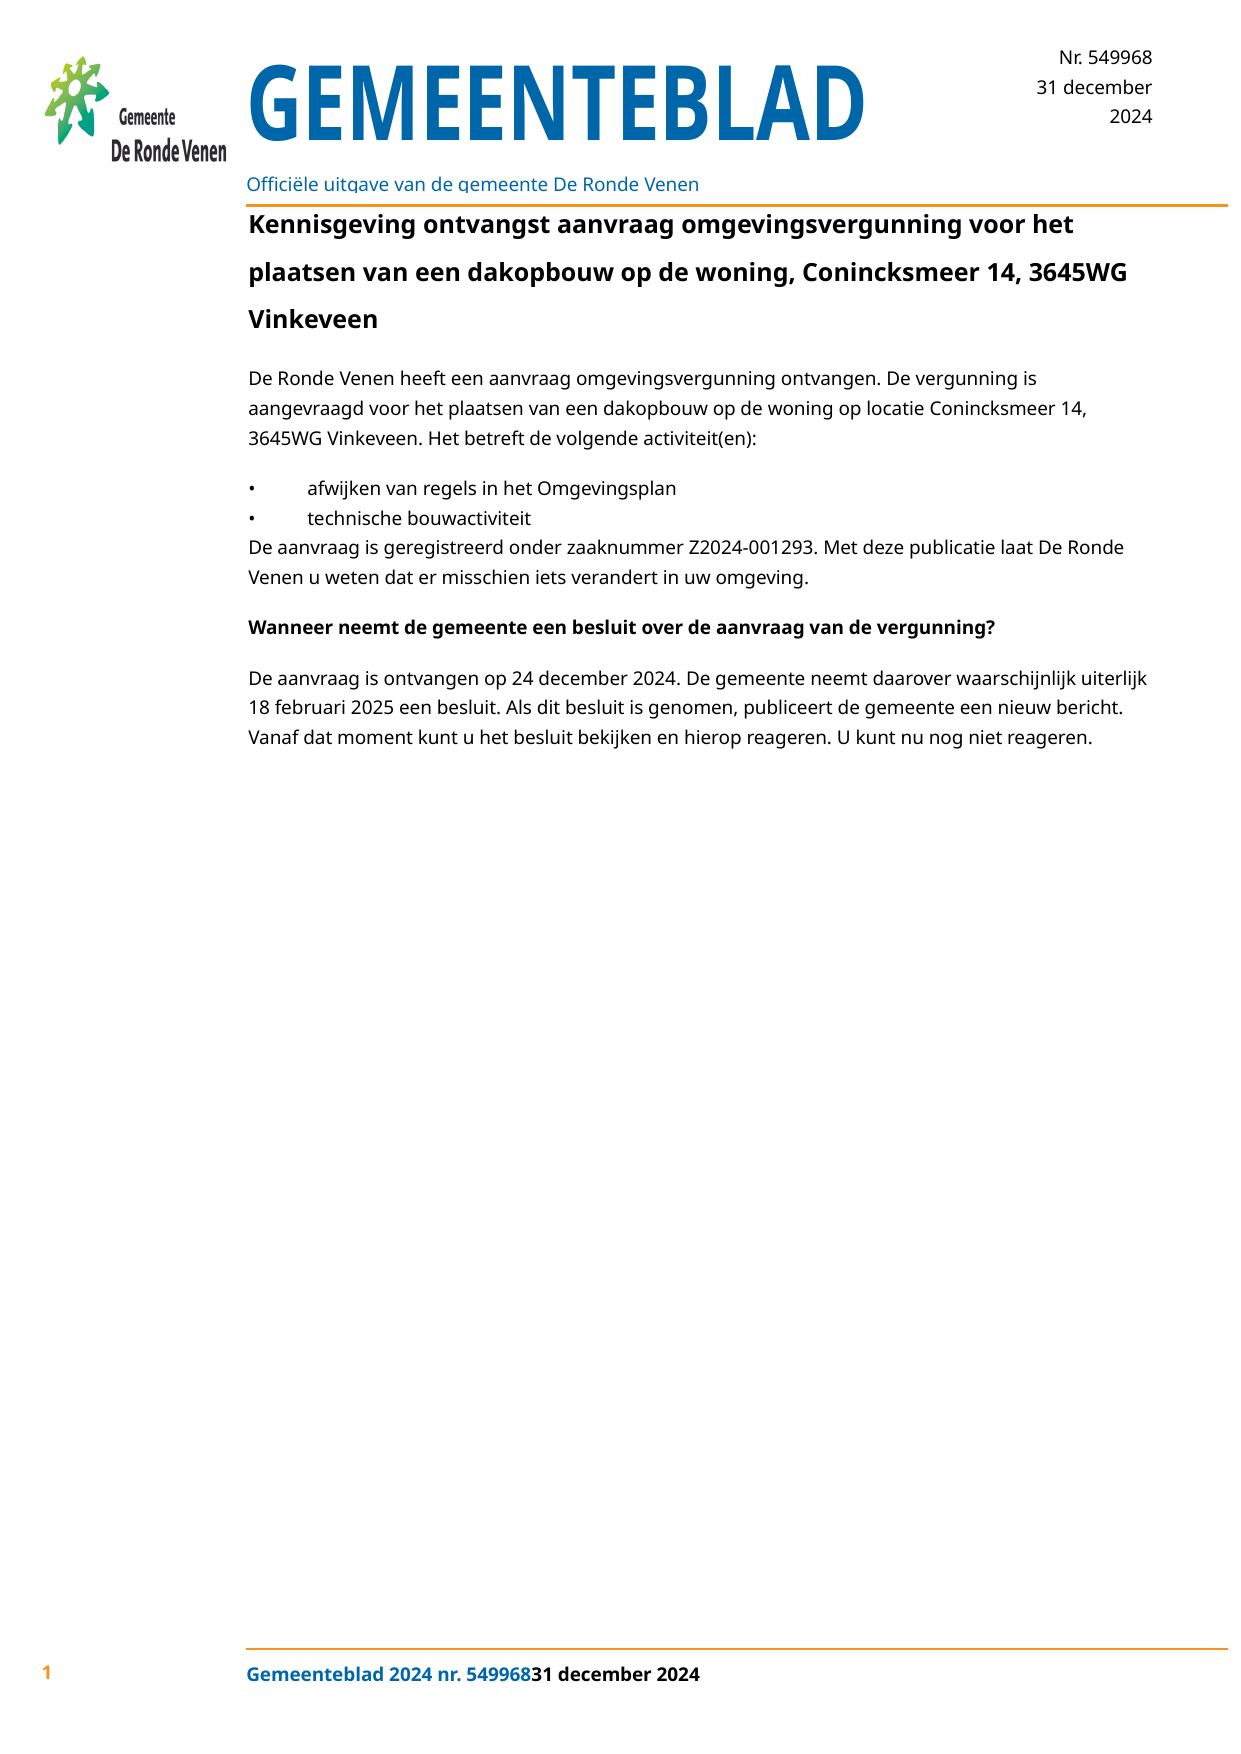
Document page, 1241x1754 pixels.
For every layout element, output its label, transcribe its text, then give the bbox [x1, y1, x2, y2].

list technische bouwactiviteit [248, 505, 1152, 530]
picture [41, 47, 231, 172]
text Kennisgeving ontvangst aanvraag omgevingsvergunning voor het plaatsen van een dakopbouw op de woning, Conincksmeer 14, 3645WG Vinkeveen [248, 207, 1152, 336]
text De aanvraag is ontvangen op 24 december 2024. De gemeente neemt daarover waarschijnlijk uiterlijk 18 februari 2025 een besluit. Als dit besluit is genomen, publiceert de gemeente een nieuw bericht. Vanaf dat moment kunt u het besluit bekijken en hierop reageren. U kunt nu nog niet reageren. [248, 665, 1152, 749]
text De aanvraag is geregistreerd onder zaaknummer Z2024-001293. Met deze publicatie laat De Ronde Venen u weten dat er misschien iets verandert in uw omgeving. [248, 534, 1152, 589]
text De Ronde Venen heeft een aanvraag omgevingsvergunning ontvangen. De vergunning is aangevraagd voor het plaatsen van een dakopbouw op de woning op locatie Conincksmeer 14, 3645WG Vinkeveen. Het betreft de volgende activiteit(en): [248, 366, 1152, 450]
text Wanneer neemt de gemeente een besluit over de aanvraag van de vergunning? [248, 614, 1152, 640]
list afwijken van regels in het Omgevingsplan [248, 475, 1152, 501]
